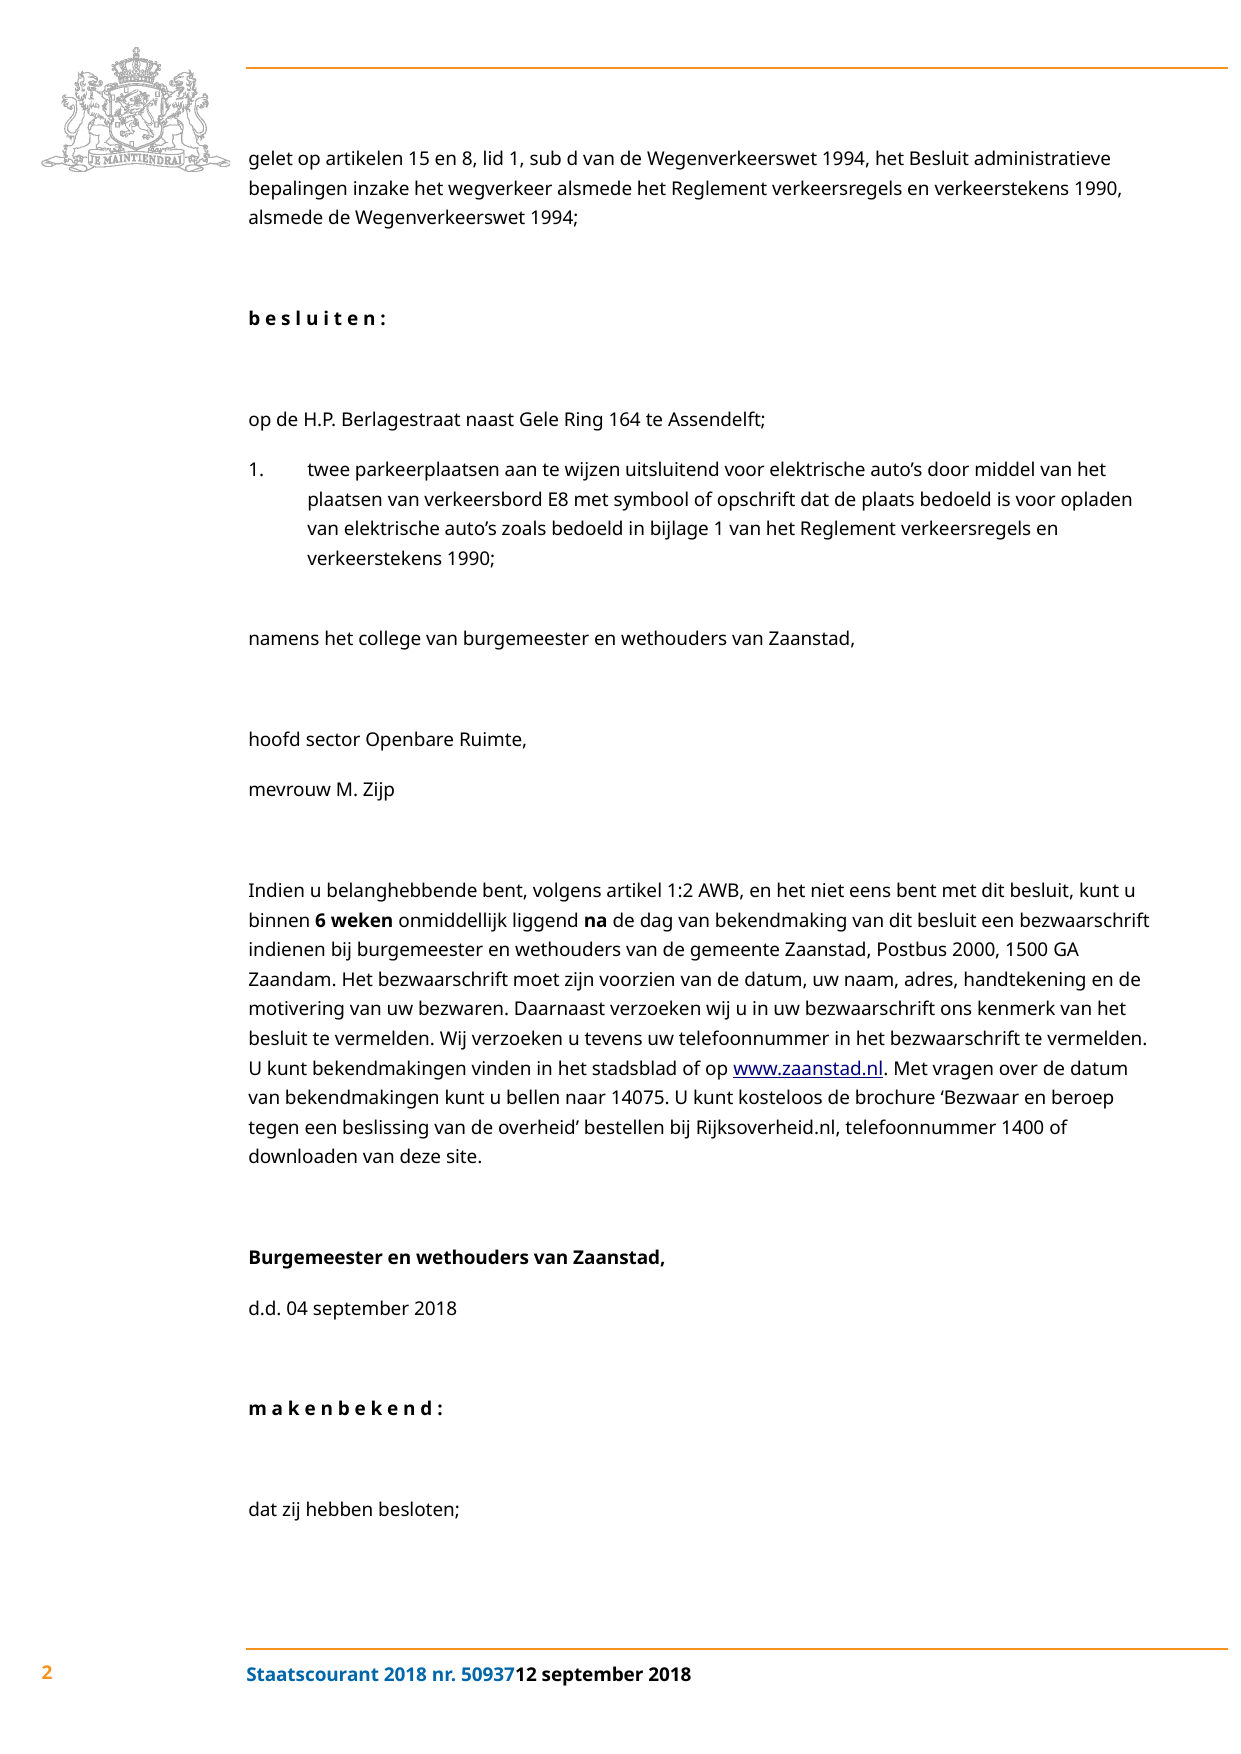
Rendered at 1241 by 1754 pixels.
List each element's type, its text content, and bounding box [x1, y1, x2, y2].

text mevrouw M. Zijp [248, 776, 1152, 802]
text hoofd sector Openbare Ruimte, [248, 726, 1152, 752]
text d.d. 04 september 2018 [248, 1295, 1152, 1321]
picture [41, 47, 231, 172]
text gelet op artikelen 15 en 8, lid 1, sub d van de Wegenverkeerswet 1994, het Besluit administratieve bepalingen inzake het wegverkeer alsmede het Reglement verkeersregels en verkeerstekens 1990, alsmede de Wegenverkeerswet 1994; [248, 145, 1152, 230]
text Indien u belanghebbende bent, volgens artikel 1:2 AWB, en het niet eens bent met dit besluit, kunt u binnen 6 weken onmiddellijk liggend na de dag van bekendmaking van dit besluit een bezwaarschrift indienen bij burgemeester en wethouders van de gemeente Zaanstad, Postbus 2000, 1500 GA Zaandam. Het bezwaarschrift moet zijn voorzien van de datum, uw naam, adres, handtekening en de motivering van uw bezwaren. Daarnaast verzoeken wij u in uw bezwaarschrift ons kenmerk van het besluit te vermelden. Wij verzoeken u tevens uw telefoonnummer in het bezwaarschrift te vermelden. U kunt bekendmakingen vinden in het stadsblad of op www.zaanstad.nl. Met vragen over de datum van bekendmakingen kunt u bellen naar 14075. U kunt kosteloos de brochure ‘Bezwaar en beroep tegen een beslissing van de overheid’ bestellen bij Rijksoverheid.nl, telefoonnummer 1400 of downloaden van deze site. [248, 877, 1152, 1169]
text dat zij hebben besloten; [248, 1496, 1152, 1522]
text b e s l u i t e n : [248, 305, 1152, 331]
text op de H.P. Berlagestraat naast Gele Ring 164 te Assendelft; [248, 406, 1152, 432]
list twee parkeerplaatsen aan te wijzen uitsluitend voor elektrische auto’s door middel van het plaatsen van verkeersbord E8 met symbool of opschrift dat de plaats bedoeld is voor opladen van elektrische auto’s zoals bedoeld in bijlage 1 van het Reglement verkeersregels en verkeerstekens 1990; [248, 456, 1152, 571]
text Burgemeester en wethouders van Zaanstad, [248, 1244, 1152, 1270]
text namens het college van burgemeester en wethouders van Zaanstad, [248, 625, 1152, 651]
text m a k e n b e k e n d : [248, 1396, 1152, 1421]
